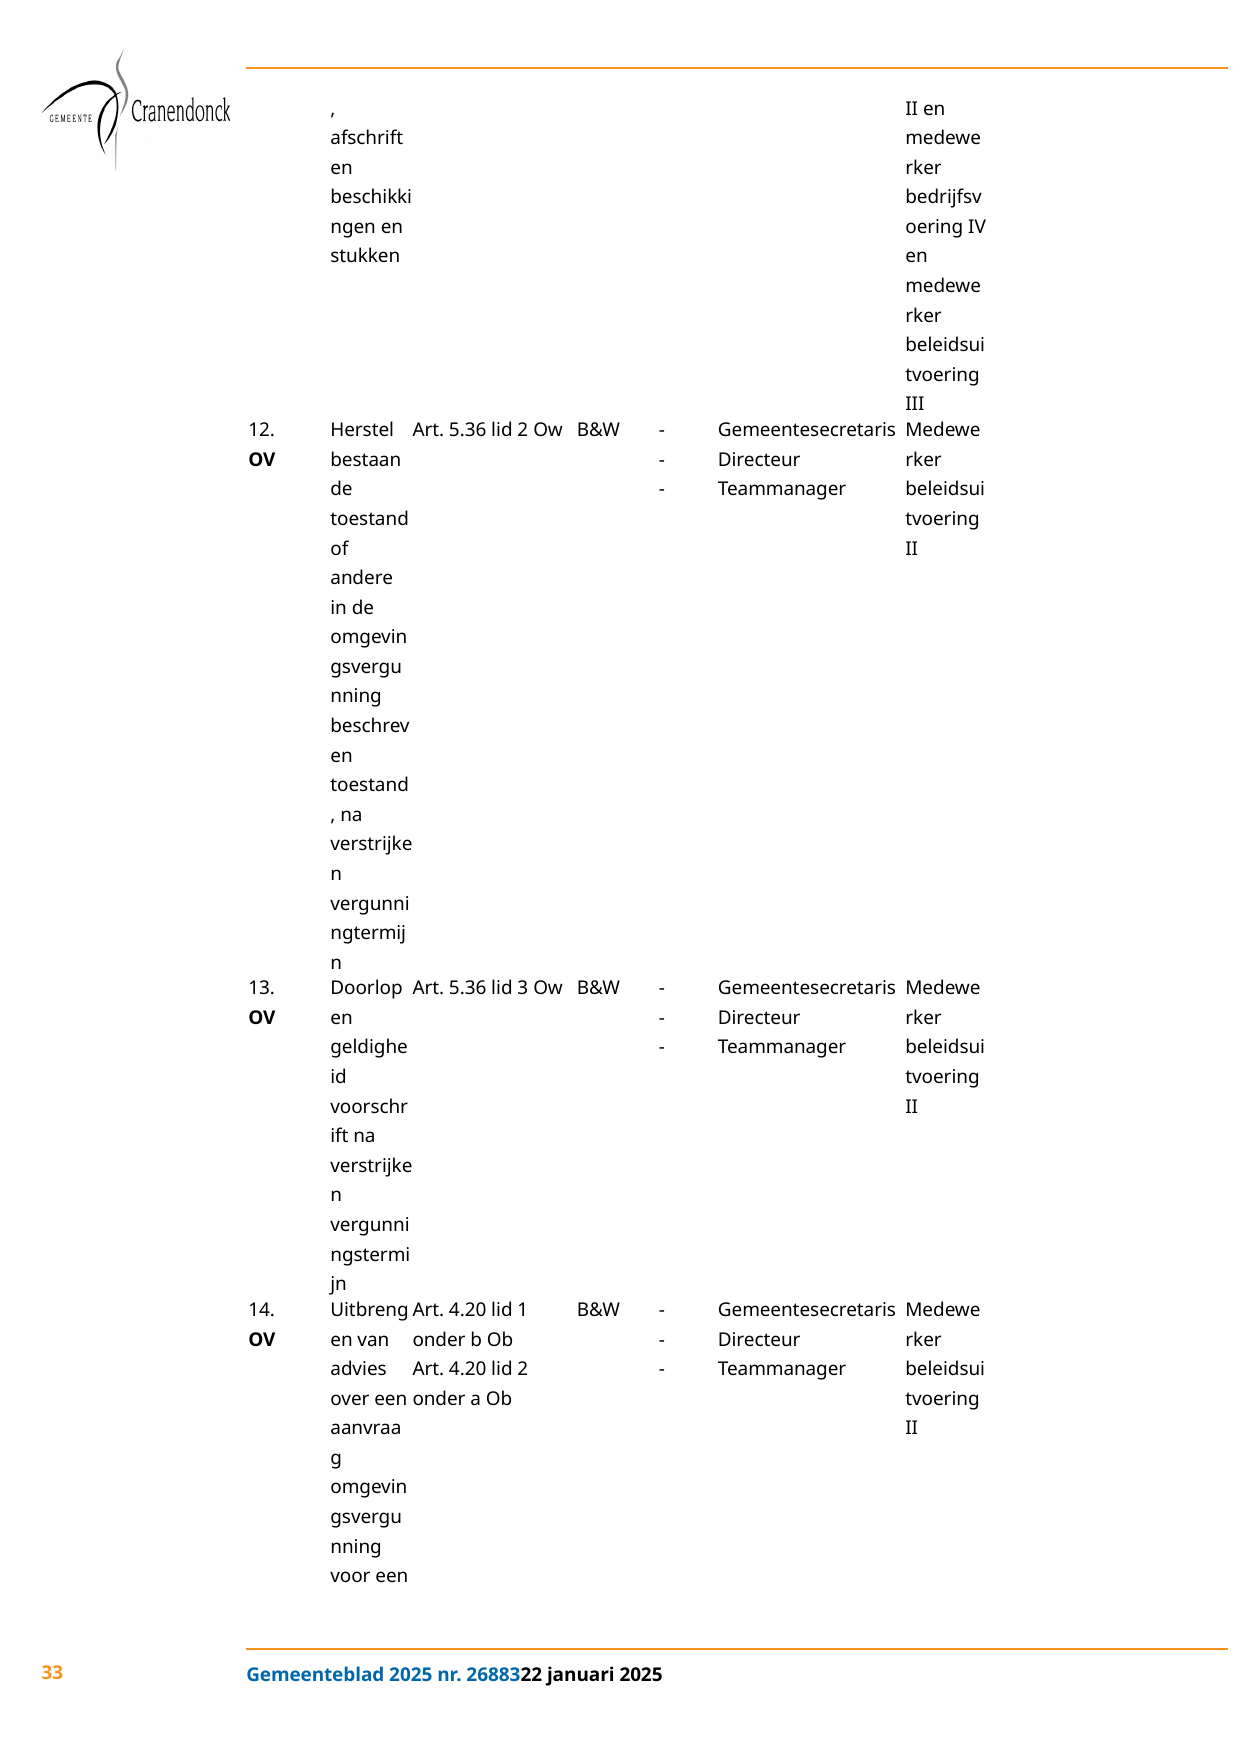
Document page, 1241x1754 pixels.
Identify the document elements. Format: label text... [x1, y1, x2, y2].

table_cell Uitbrengen van advies over een aanvraag omgevingsvergunning voor een [330, 1296, 412, 1588]
picture [41, 47, 231, 172]
table_cell Medewerker beleidsuitvoering II [905, 416, 987, 974]
table_cell B&W [577, 975, 659, 1296]
table_cell B&W [577, 416, 659, 974]
table_cell Gemeentesecretaris Directeur Teammanager [659, 975, 905, 1296]
table_cell Gemeentesecretaris Directeur Teammanager [659, 1296, 905, 1588]
table_cell [412, 95, 577, 416]
table_cell II en medewerker bedrijfsvoering IV en medewerker beleidsuitvoering III [905, 95, 987, 416]
table_cell [987, 1296, 1152, 1588]
table_cell Herstel bestaande toestand of andere in de omgevingsvergunning beschreven toestand, na verstrijken vergunningtermijn [330, 416, 412, 974]
table_cell Art. 4.20 lid 1 onder b Ob Art. 4.20 lid 2 onder a Ob [412, 1296, 577, 1588]
table_cell B&W [577, 1296, 659, 1588]
table_cell [987, 95, 1152, 416]
table_cell Art. 5.36 lid 2 Ow [412, 416, 577, 974]
table_cell [659, 95, 905, 416]
table_cell Doorlopen geldigheid voorschrift na verstrijken vergunningstermijn [330, 975, 412, 1296]
table_cell Medewerker beleidsuitvoering II [905, 1296, 987, 1588]
table_cell [577, 95, 659, 416]
table_cell Medewerker beleidsuitvoering II [905, 975, 987, 1296]
table_cell [248, 95, 330, 416]
table_cell 12. OV [248, 416, 330, 974]
table_cell 14. OV [248, 1296, 330, 1588]
table_cell Art. 5.36 lid 3 Ow [412, 975, 577, 1296]
table_cell , afschriften beschikkingen en stukken [330, 95, 412, 416]
table_cell Gemeentesecretaris Directeur Teammanager [659, 416, 905, 974]
table_cell [987, 416, 1152, 974]
table_cell [987, 975, 1152, 1296]
table_cell 13. OV [248, 975, 330, 1296]
